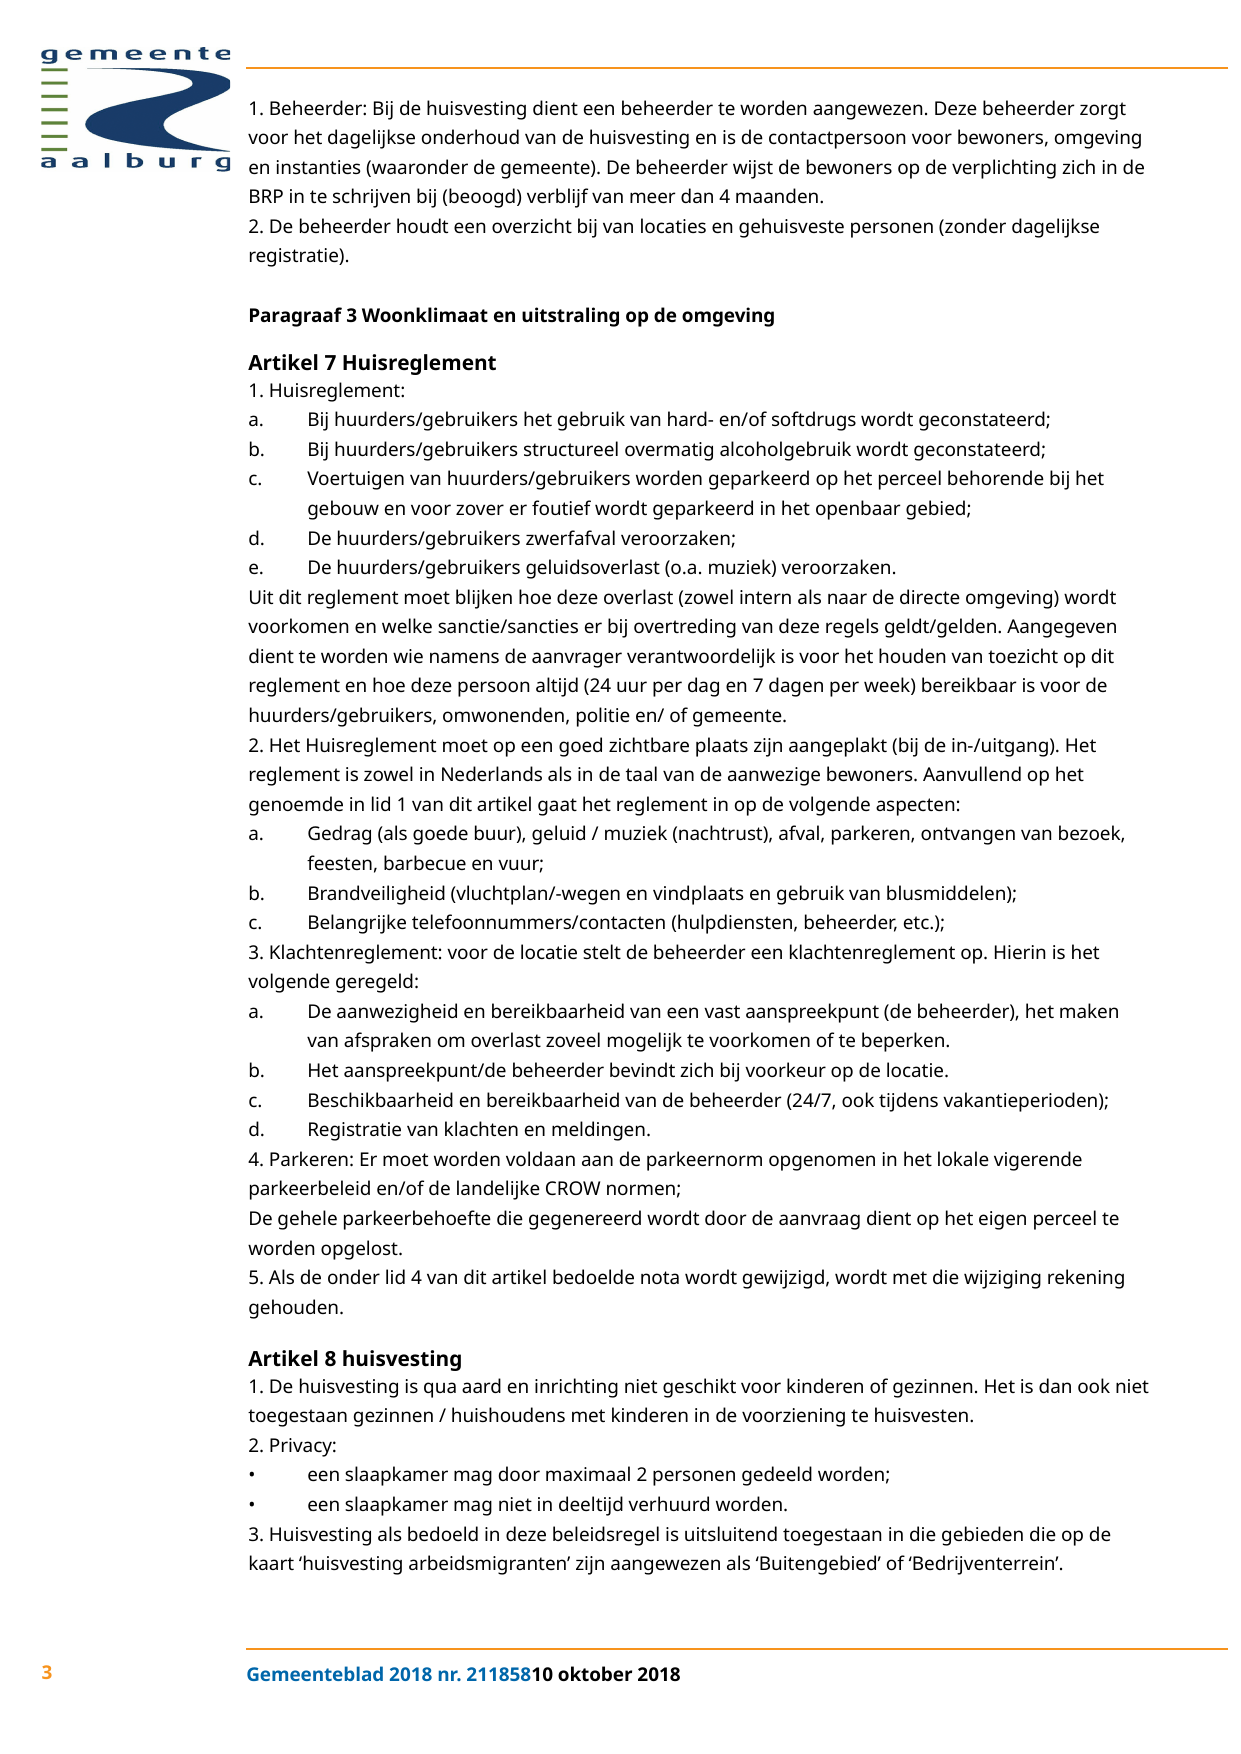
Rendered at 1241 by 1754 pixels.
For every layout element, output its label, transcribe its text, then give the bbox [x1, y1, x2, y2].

list Belangrijke telefoonnummers/contacten (hulpdiensten, beheerder, etc.); [248, 909, 1152, 935]
text 3. Huisvesting als bedoeld in deze beleidsregel is uitsluitend toegestaan in die gebieden die op de kaart ‘huisvesting arbeidsmigranten’ zijn aangewezen als ‘Buitengebied’ of ‘Bedrijventerrein’. [248, 1521, 1152, 1576]
list Beschikbaarheid en bereikbaarheid van de beheerder (24/7, ook tijdens vakantieperioden); [248, 1087, 1152, 1113]
list Registratie van klachten en meldingen. [248, 1116, 1152, 1142]
text 1. Huisreglement: [248, 377, 1152, 403]
list een slaapkamer mag niet in deeltijd verhuurd worden. [248, 1491, 1152, 1517]
text 2. Het Huisreglement moet op een goed zichtbare plaats zijn aangeplakt (bij de in-/uitgang). Het reglement is zowel in Nederlands als in de taal van de aanwezige bewoners. Aanvullend op het genoemde in lid 1 van dit artikel gaat het reglement in op de volgende aspecten: [248, 732, 1152, 817]
text 5. Als de onder lid 4 van dit artikel bedoelde nota wordt gewijzigd, wordt met die wijziging rekening gehouden. [248, 1264, 1152, 1320]
text 2. Privacy: [248, 1432, 1152, 1458]
list De huurders/gebruikers geluidsoverlast (o.a. muziek) veroorzaken. [248, 554, 1152, 580]
text Artikel 8 huisvesting [248, 1344, 1152, 1373]
list Het aanspreekpunt/de beheerder bevindt zich bij voorkeur op de locatie. [248, 1057, 1152, 1083]
text 3. Klachtenreglement: voor de locatie stelt de beheerder een klachtenreglement op. Hierin is het volgende geregeld: [248, 939, 1152, 994]
list Brandveiligheid (vluchtplan/-wegen en vindplaats en gebruik van blusmiddelen); [248, 880, 1152, 906]
list De huurders/gebruikers zwerfafval veroorzaken; [248, 525, 1152, 551]
text 1. Beheerder: Bij de huisvesting dient een beheerder te worden aangewezen. Deze beheerder zorgt voor het dagelijkse onderhoud van de huisvesting en is de contactpersoon voor bewoners, omgeving en instanties (waaronder de gemeente). De beheerder wijst de bewoners op de verplichting zich in de BRP in te schrijven bij (beoogd) verblijf van meer dan 4 maanden. [248, 95, 1152, 209]
list Bij huurders/gebruikers structureel overmatig alcoholgebruik wordt geconstateerd; [248, 436, 1152, 462]
list Bij huurders/gebruikers het gebruik van hard- en/of softdrugs wordt geconstateerd; [248, 406, 1152, 432]
picture [41, 47, 231, 172]
text De gehele parkeerbehoefte die gegenereerd wordt door de aanvraag dient op het eigen perceel te worden opgelost. [248, 1205, 1152, 1261]
list De aanwezigheid en bereikbaarheid van een vast aanspreekpunt (de beheerder), het maken van afspraken om overlast zoveel mogelijk te voorkomen of te beperken. [248, 998, 1152, 1053]
text 4. Parkeren: Er moet worden voldaan aan de parkeernorm opgenomen in het lokale vigerende parkeerbeleid en/of de landelijke CROW normen; [248, 1146, 1152, 1201]
list een slaapkamer mag door maximaal 2 personen gedeeld worden; [248, 1462, 1152, 1487]
text 2. De beheerder houdt een overzicht bij van locaties en gehuisveste personen (zonder dagelijkse registratie). [248, 213, 1152, 268]
text Uit dit reglement moet blijken hoe deze overlast (zowel intern als naar de directe omgeving) wordt voorkomen en welke sanctie/sancties er bij overtreding van deze regels geldt/gelden. Aangegeven dient te worden wie namens de aanvrager verantwoordelijk is voor het houden van toezicht op dit reglement en hoe deze persoon altijd (24 uur per dag en 7 dagen per week) bereikbaar is voor de huurders/gebruikers, omwonenden, politie en/ of gemeente. [248, 584, 1152, 728]
text 1. De huisvesting is qua aard en inrichting niet geschikt voor kinderen of gezinnen. Het is dan ook niet toegestaan gezinnen / huishoudens met kinderen in de voorziening te huisvesten. [248, 1373, 1152, 1428]
list Gedrag (als goede buur), geluid / muziek (nachtrust), afval, parkeren, ontvangen van bezoek, feesten, barbecue en vuur; [248, 821, 1152, 876]
list Voertuigen van huurders/gebruikers worden geparkeerd op het perceel behorende bij het gebouw en voor zover er foutief wordt geparkeerd in het openbaar gebied; [248, 466, 1152, 521]
text Artikel 7 Huisreglement [248, 348, 1152, 377]
text Paragraaf 3 Woonklimaat en uitstraling op de omgeving [248, 302, 1152, 328]
